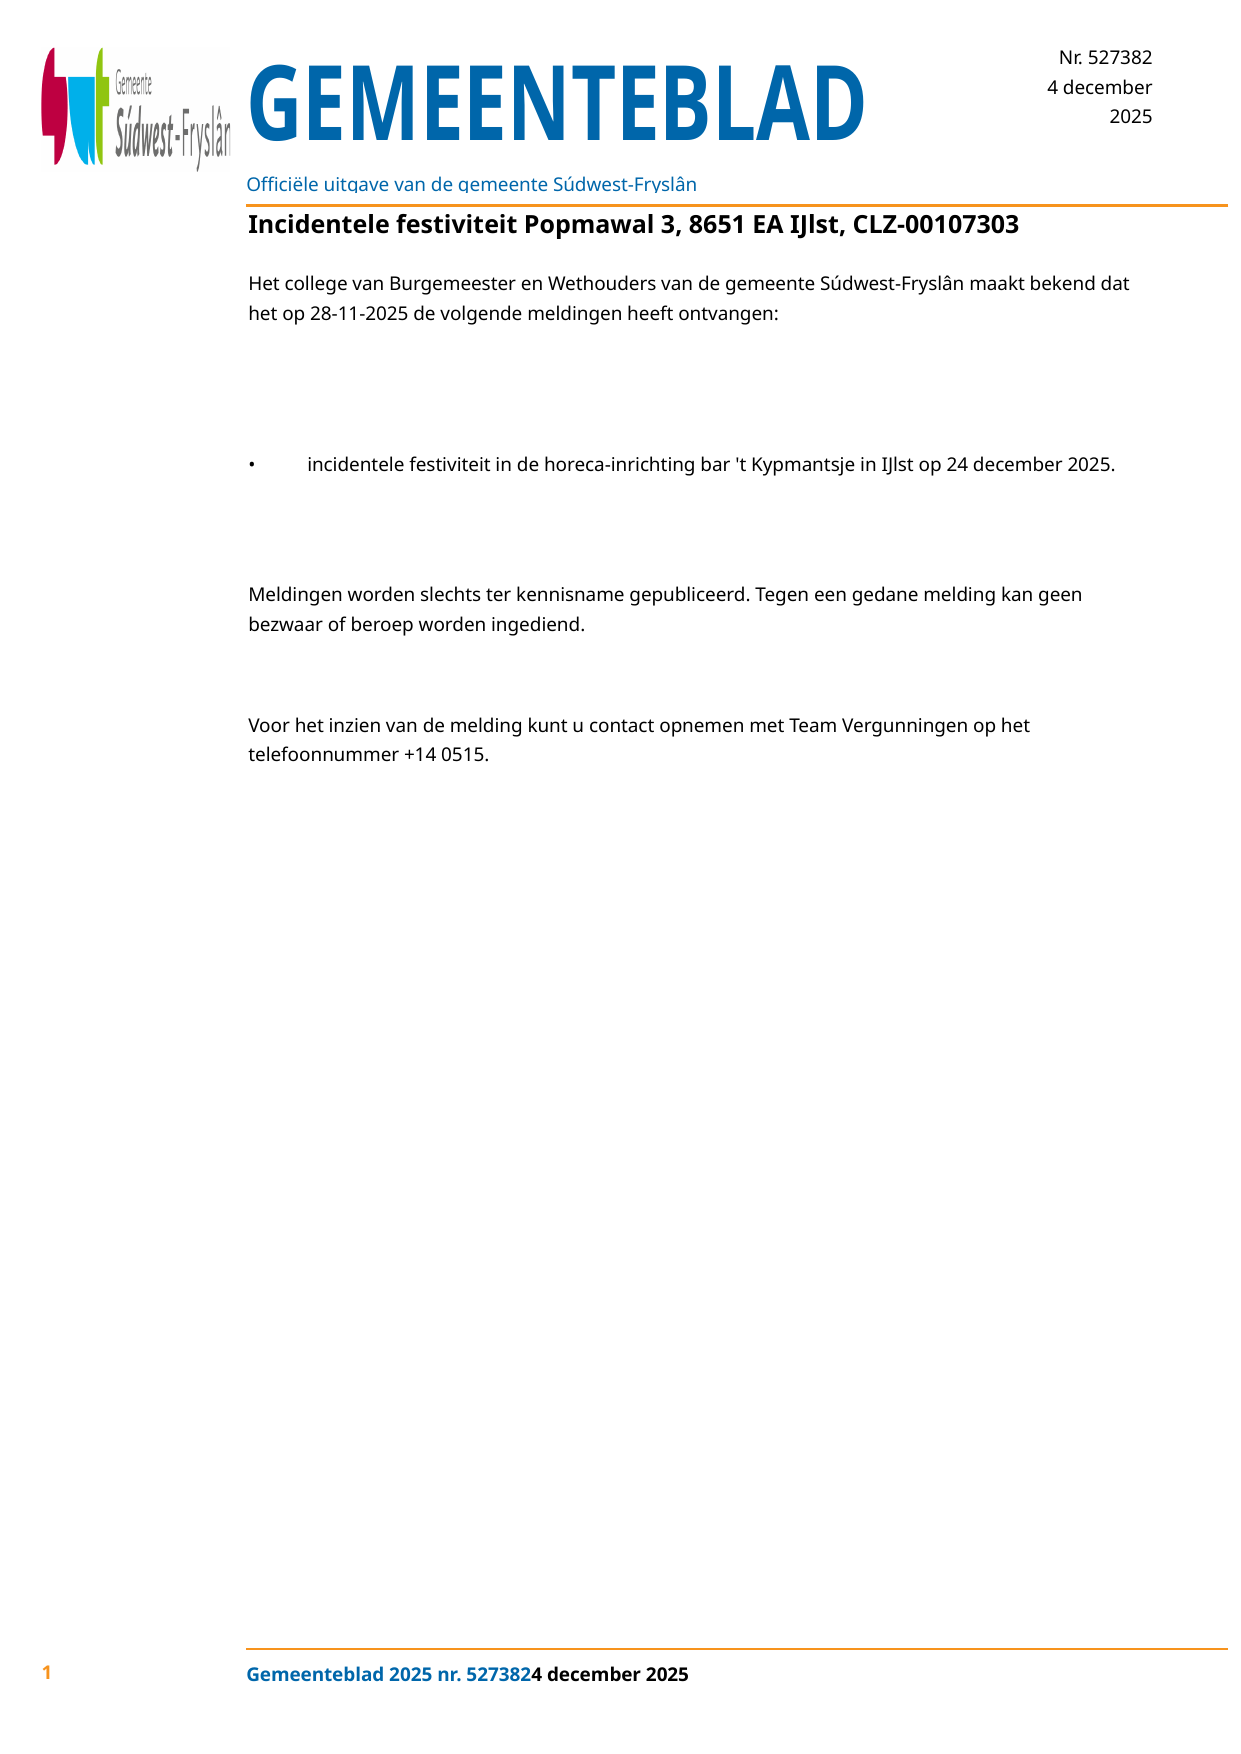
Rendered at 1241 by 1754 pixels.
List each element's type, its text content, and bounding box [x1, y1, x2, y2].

list incidentele festiviteit in de horeca-inrichting bar 't Kypmantsje in IJlst op 24 december 2025. [248, 451, 1152, 477]
text Voor het inzien van de melding kunt u contact opnemen met Team Vergunningen op het telefoonnummer +14 0515. [248, 712, 1152, 767]
text Meldingen worden slechts ter kennisname gepubliceerd. Tegen een gedane melding kan geen bezwaar of beroep worden ingediend. [248, 582, 1152, 637]
picture [41, 47, 231, 172]
text Incidentele festiviteit Popmawal 3, 8651 EA IJlst, CLZ-00107303 [248, 207, 1152, 241]
text Het college van Burgemeester en Wethouders van de gemeente Súdwest-Fryslân maakt bekend dat het op 28-11-2025 de volgende meldingen heeft ontvangen: [248, 270, 1152, 326]
